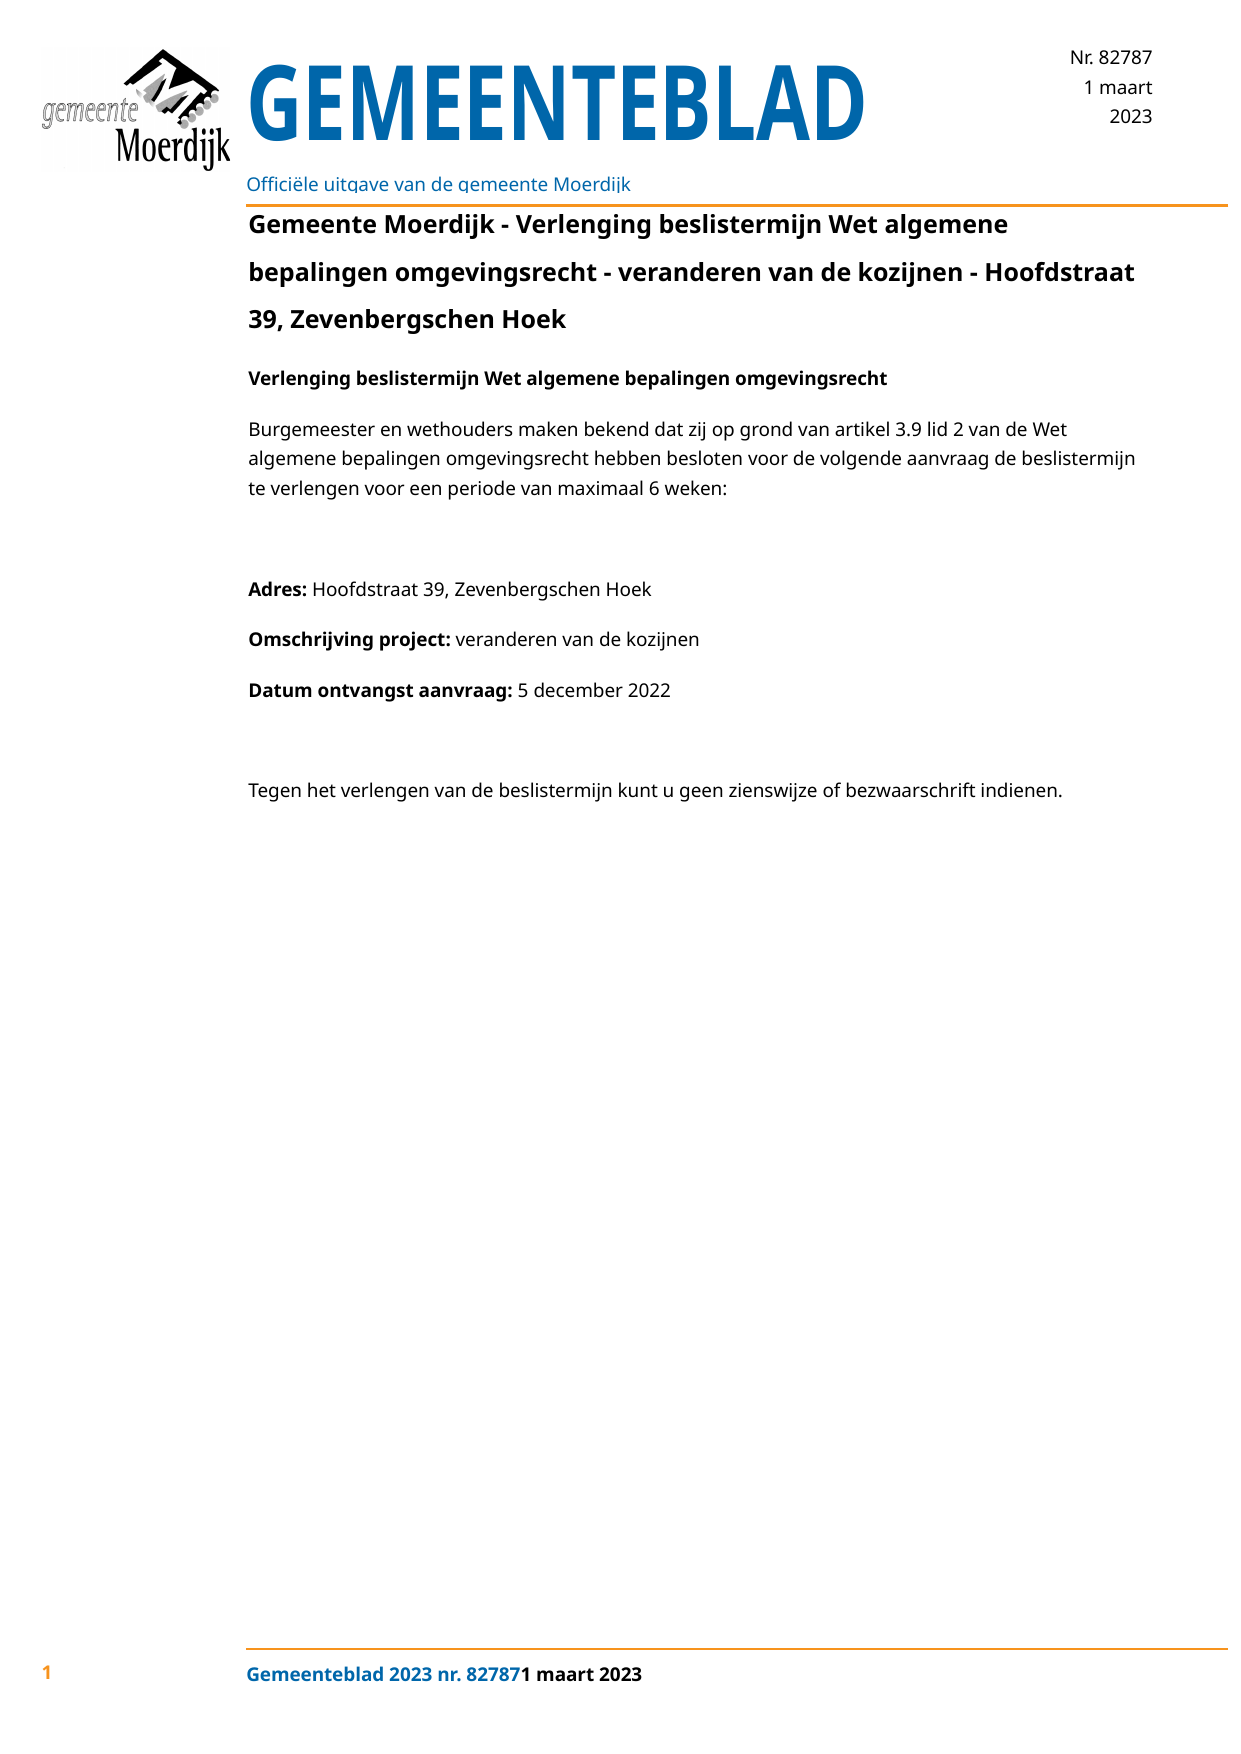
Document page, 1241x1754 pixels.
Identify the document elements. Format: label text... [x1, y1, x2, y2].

text Adres: Hoofdstraat 39, Zevenbergschen Hoek [248, 576, 1152, 602]
text Gemeente Moerdijk - Verlenging beslistermijn Wet algemene bepalingen omgevingsrecht - veranderen van de kozijnen - Hoofdstraat 39, Zevenbergschen Hoek [248, 207, 1152, 336]
text Datum ontvangst aanvraag: 5 december 2022 [248, 677, 1152, 702]
picture [41, 47, 231, 172]
text Tegen het verlengen van de beslistermijn kunt u geen zienswijze of bezwaarschrift indienen. [248, 778, 1152, 803]
text Omschrijving project: veranderen van de kozijnen [248, 626, 1152, 652]
text Burgemeester en wethouders maken bekend dat zij op grond van artikel 3.9 lid 2 van de Wet algemene bepalingen omgevingsrecht hebben besloten voor de volgende aanvraag de beslistermijn te verlengen voor een periode van maximaal 6 weken: [248, 416, 1152, 501]
text Verlenging beslistermijn Wet algemene bepalingen omgevingsrecht [248, 366, 1152, 391]
